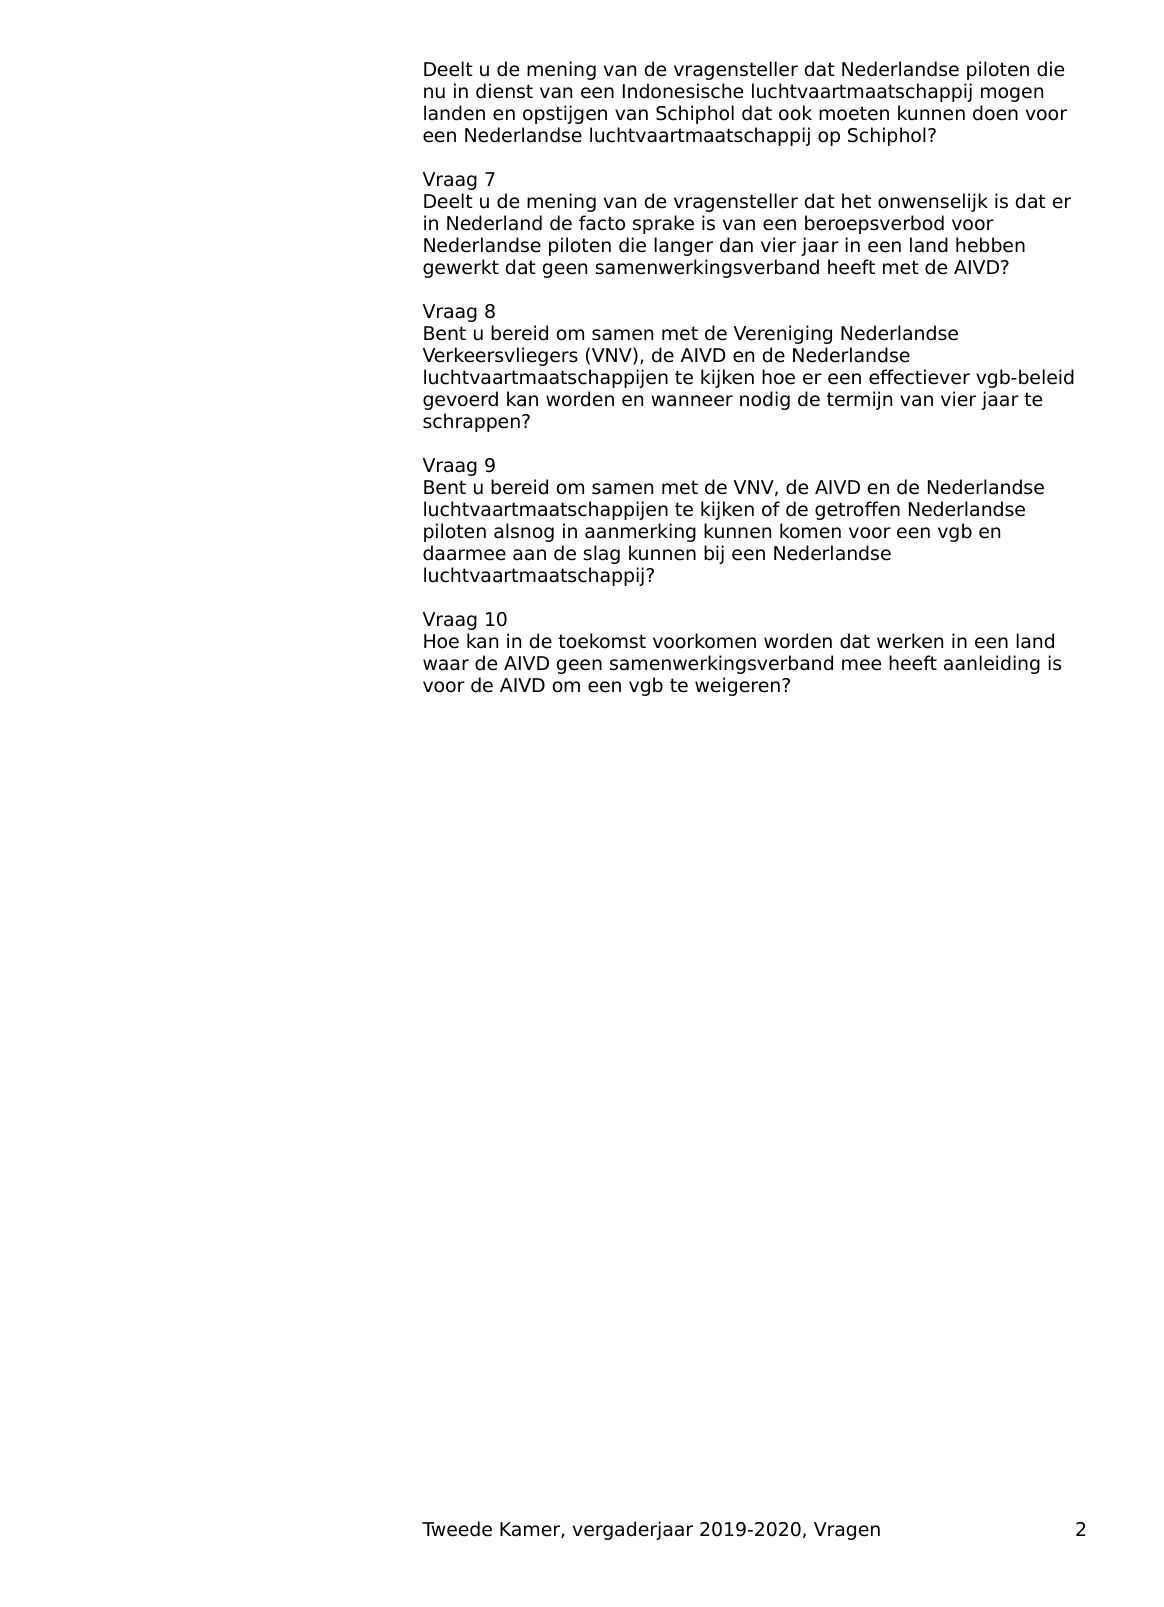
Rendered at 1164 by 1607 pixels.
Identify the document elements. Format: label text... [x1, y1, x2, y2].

text Hoe kan in de toekomst voorkomen worden dat werken in een land waar de AIVD geen samenwerkingsverband mee heeft aanleiding is voor de AIVD om een vgb te weigeren? [422, 631, 1087, 697]
text Deelt u de mening van de vragensteller dat het onwenselijk is dat er in Nederland de facto sprake is van een beroepsverbod voor Nederlandse piloten die langer dan vier jaar in een land hebben gewerkt dat geen samenwerkingsverband heeft met de AIVD? [422, 191, 1087, 279]
text Deelt u de mening van de vragensteller dat Nederlandse piloten die nu in dienst van een Indonesische luchtvaartmaatschappij mogen landen en opstijgen van Schiphol dat ook moeten kunnen doen voor een Nederlandse luchtvaartmaatschappij op Schiphol? [422, 59, 1087, 147]
text Vraag 10 [422, 609, 1087, 631]
text Vraag 8 [422, 301, 1087, 323]
text Bent u bereid om samen met de VNV, de AIVD en de Nederlandse luchtvaartmaatschappijen te kijken of de getroffen Nederlandse piloten alsnog in aanmerking kunnen komen voor een vgb en daarmee aan de slag kunnen bij een Nederlandse luchtvaartmaatschappij? [422, 477, 1087, 587]
text Vraag 7 [422, 169, 1087, 191]
text Vraag 9 [422, 455, 1087, 477]
text Bent u bereid om samen met de Vereniging Nederlandse Verkeersvliegers (VNV), de AIVD en de Nederlandse luchtvaartmaatschappijen te kijken hoe er een effectiever vgb-beleid gevoerd kan worden en wanneer nodig de termijn van vier jaar te schrappen? [422, 323, 1087, 433]
